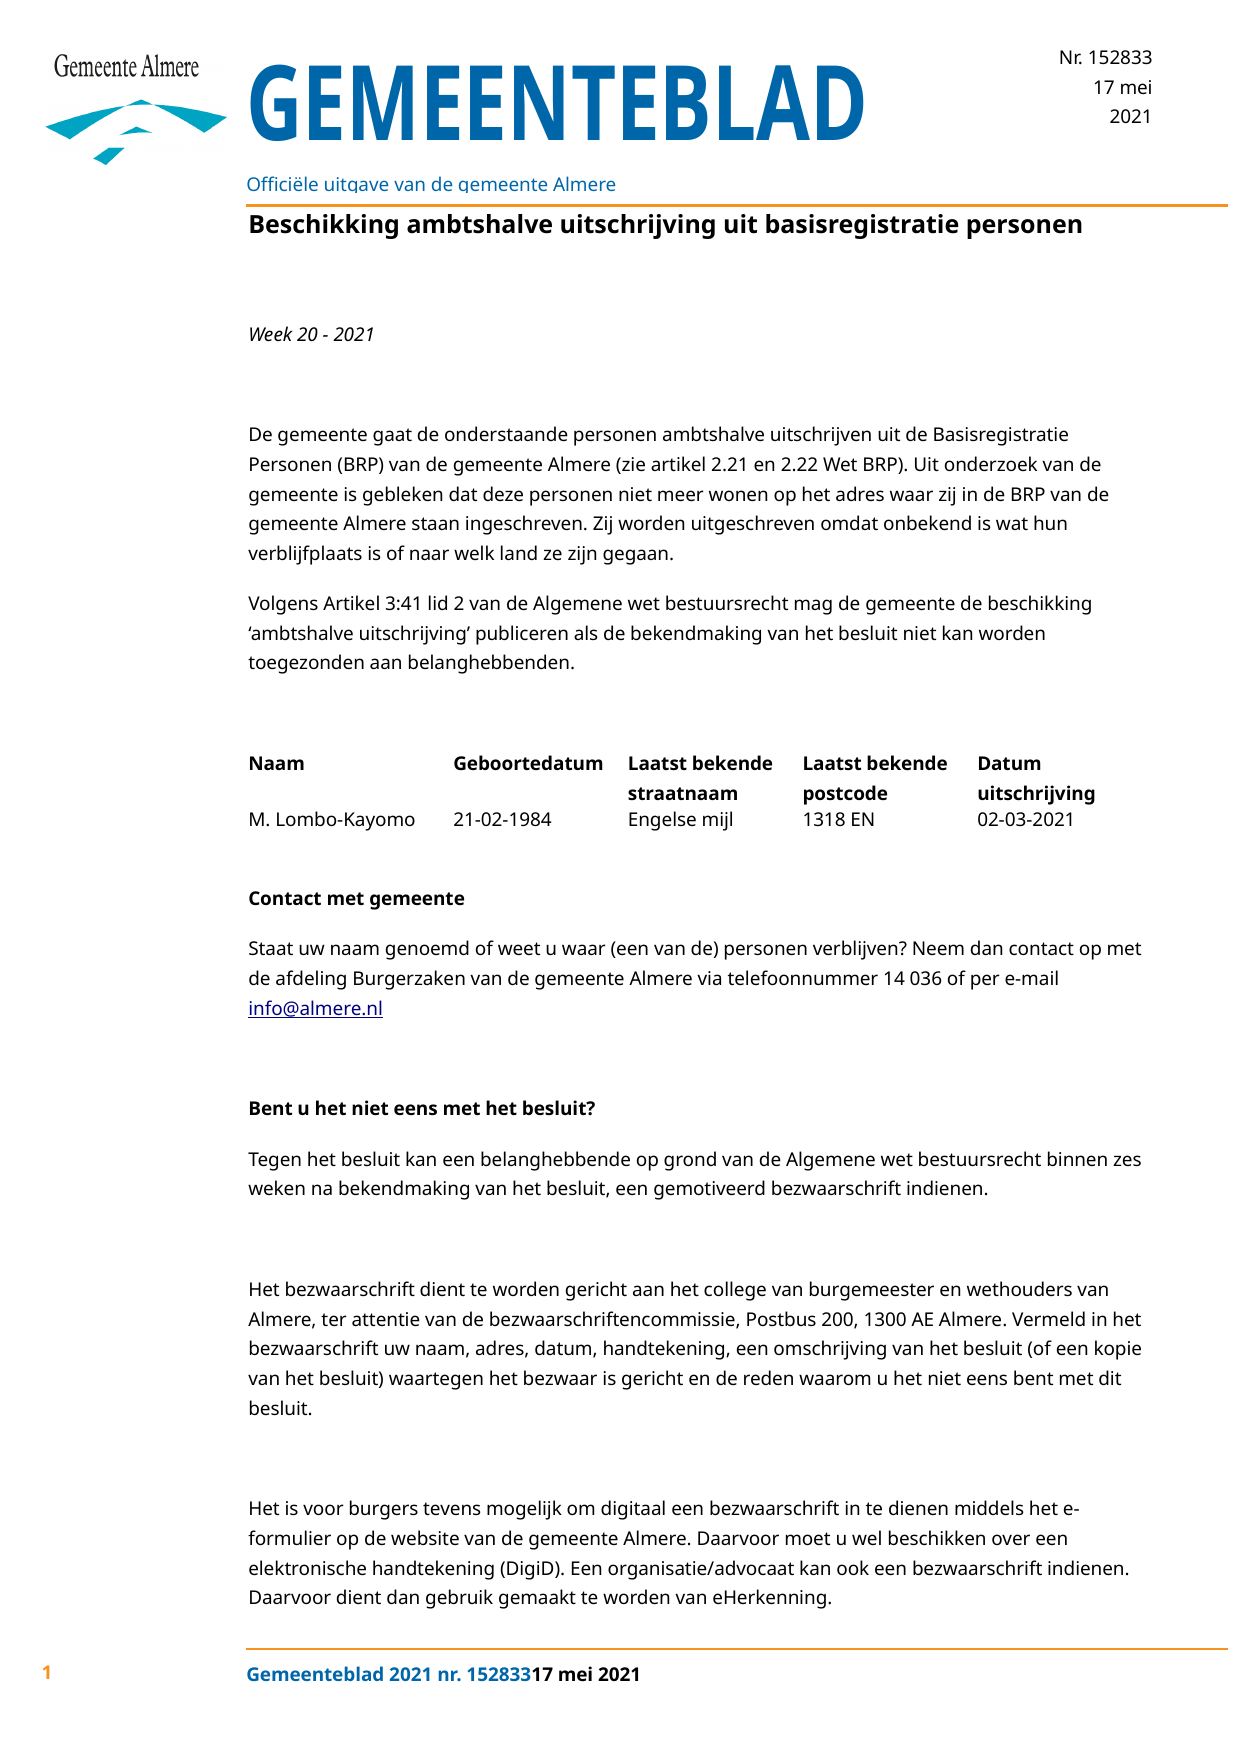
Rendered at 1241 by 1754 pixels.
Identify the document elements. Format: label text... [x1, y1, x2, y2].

table_cell M. Lombo-Kayomo [248, 806, 453, 831]
text Staat uw naam genoemd of weet u waar (een van de) personen verblijven? Neem dan contact op met de afdeling Burgerzaken van de gemeente Almere via telefoonnummer 14 036 of per e-mail info@almere.nl [248, 936, 1152, 1020]
table_header Naam [248, 750, 453, 806]
text Week 20 - 2021 [248, 321, 1152, 346]
text Volgens Artikel 3:41 lid 2 van de Algemene wet bestuursrecht mag de gemeente de beschikking ‘ambtshalve uitschrijving’ publiceren als de bekendmaking van het besluit niet kan worden toegezonden aan belanghebbenden. [248, 590, 1152, 675]
text De gemeente gaat de onderstaande personen ambtshalve uitschrijven uit de Basisregistratie Personen (BRP) van de gemeente Almere (zie artikel 2.21 en 2.22 Wet BRP). Uit onderzoek van de gemeente is gebleken dat deze personen niet meer wonen op het adres waar zij in de BRP van de gemeente Almere staan ingeschreven. Zij worden uitgeschreven omdat onbekend is wat hun verblijfplaats is of naar welk land ze zijn gegaan. [248, 422, 1152, 566]
text Het bezwaarschrift dient te worden gericht aan het college van burgemeester en wethouders van Almere, ter attentie van de bezwaarschriftencommissie, Postbus 200, 1300 AE Almere. Vermeld in het bezwaarschrift uw naam, adres, datum, handtekening, een omschrijving van het besluit (of een kopie van het besluit) waartegen het bezwaar is gericht en de reden waarom u het niet eens bent met dit besluit. [248, 1276, 1152, 1420]
text Tegen het besluit kan een belanghebbende op grond van de Algemene wet bestuursrecht binnen zes weken na bekendmaking van het besluit, een gemotiveerd bezwaarschrift indienen. [248, 1146, 1152, 1201]
text Het is voor burgers tevens mogelijk om digitaal een bezwaarschrift in te dienen middels het e-formulier op de website van de gemeente Almere. Daarvoor moet u wel beschikken over een elektronische handtekening (DigiD). Een organisatie/advocaat kan ook een bezwaarschrift indienen. Daarvoor dient dan gebruik gemaakt te worden van eHerkenning. [248, 1496, 1152, 1610]
table_cell 02-03-2021 [977, 806, 1152, 831]
table_cell 1318 EN [802, 806, 977, 831]
table_header Laatst bekende straatnaam [628, 750, 802, 806]
table_cell Engelse mijl [628, 806, 802, 831]
table_header Laatst bekende postcode [802, 750, 977, 806]
table_cell 21-02-1984 [453, 806, 628, 831]
picture [41, 47, 231, 172]
table_header Geboortedatum [453, 750, 628, 806]
table_header Datum uitschrijving [977, 750, 1152, 806]
text Bent u het niet eens met het besluit? [248, 1096, 1152, 1121]
text Beschikking ambtshalve uitschrijving uit basisregistratie personen [248, 207, 1152, 241]
text Contact met gemeente [248, 885, 1152, 911]
